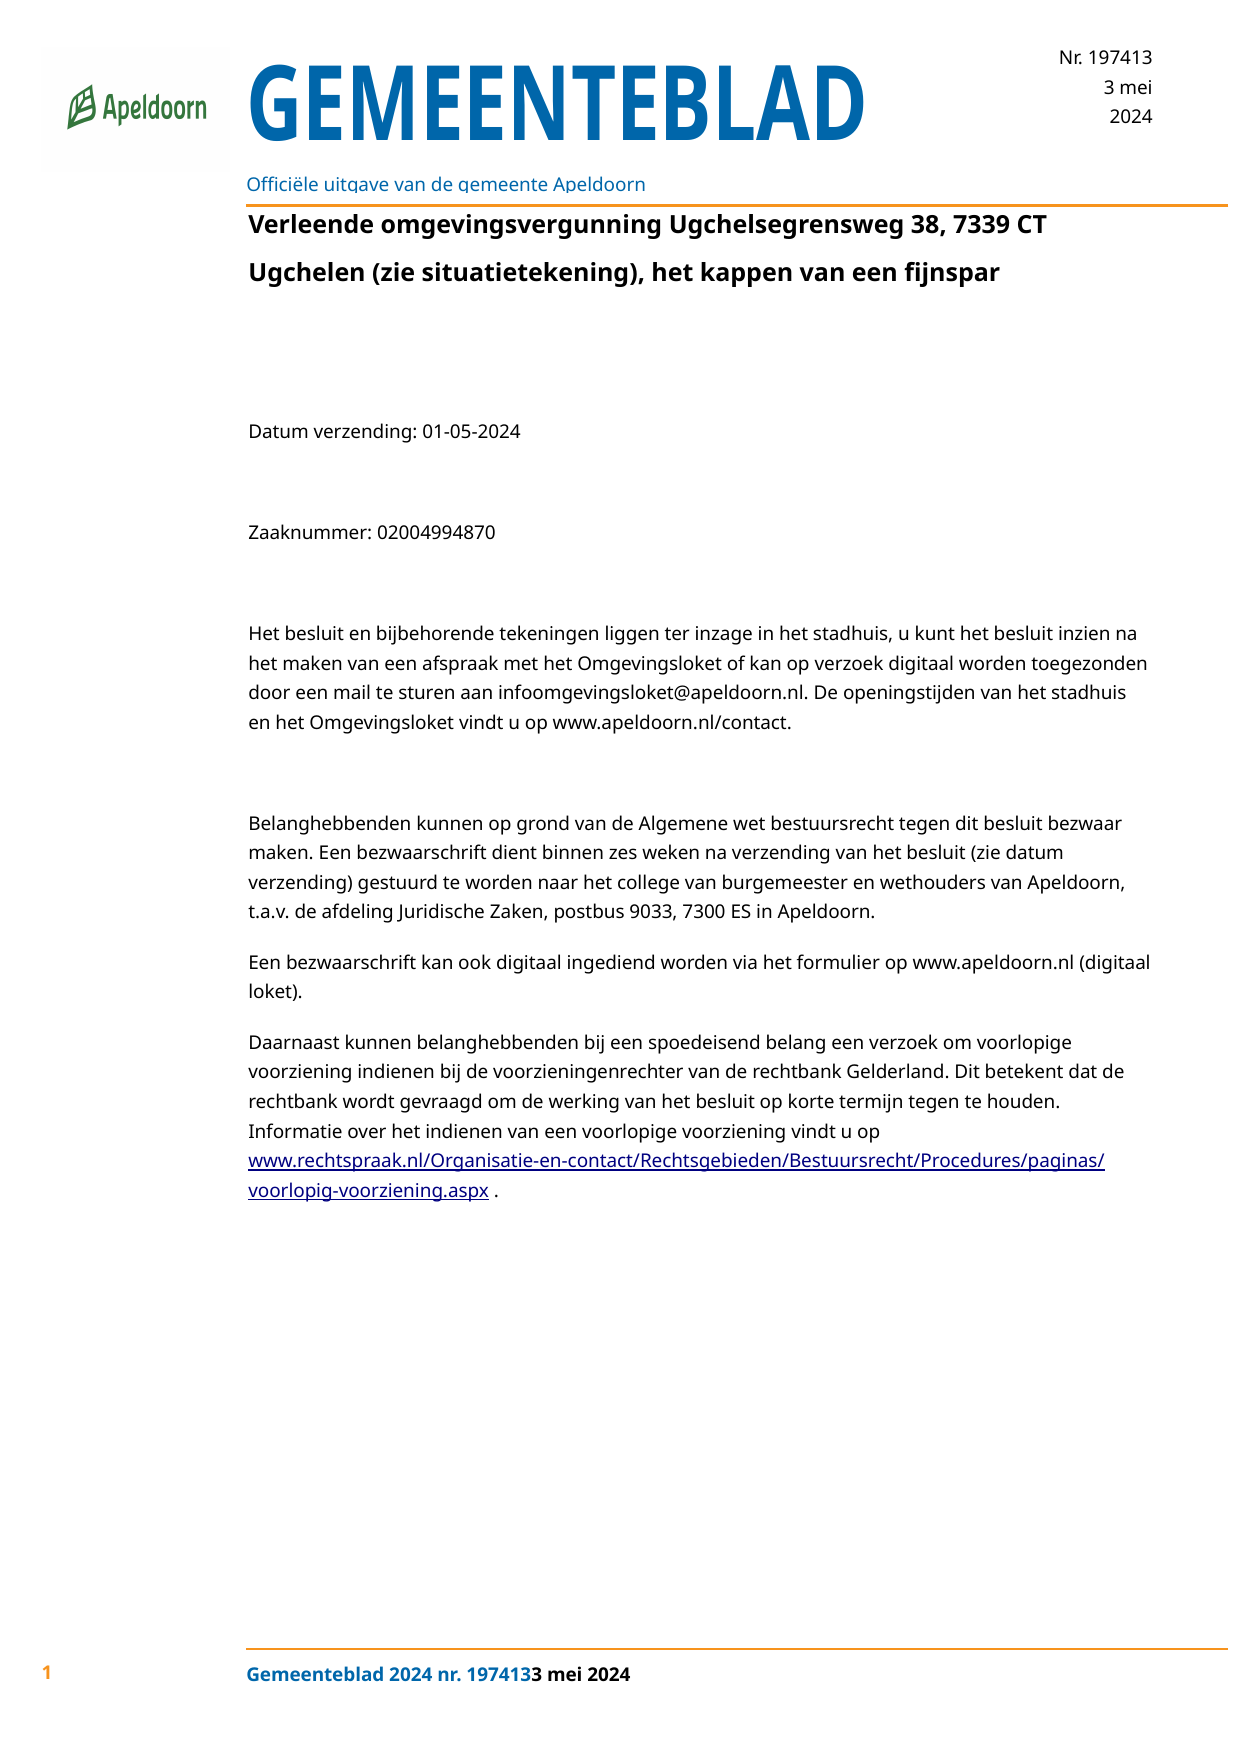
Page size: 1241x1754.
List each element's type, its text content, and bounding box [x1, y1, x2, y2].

text Daarnaast kunnen belanghebbenden bij een spoedeisend belang een verzoek om voorlopige voorziening indienen bij de voorzieningenrechter van de rechtbank Gelderland. Dit betekent dat de rechtbank wordt gevraagd om de werking van het besluit op korte termijn tegen te houden. Informatie over het indienen van een voorlopige voorziening vindt u op www.rechtspraak.nl/Organisatie-en-contact/Rechtsgebieden/Bestuursrecht/Procedures/paginas/voorlopig-voorziening.aspx . [248, 1029, 1152, 1203]
text Een bezwaarschrift kan ook digitaal ingediend worden via het formulier op www.apeldoorn.nl (digitaal loket). [248, 949, 1152, 1004]
text Zaaknummer: 02004994870 [248, 519, 1152, 545]
text Het besluit en bijbehorende tekeningen liggen ter inzage in het stadhuis, u kunt het besluit inzien na het maken van een afspraak met het Omgevingsloket of kan op verzoek digitaal worden toegezonden door een mail te sturen aan infoomgevingsloket@apeldoorn.nl. De openingstijden van het stadhuis en het Omgevingsloket vindt u op www.apeldoorn.nl/contact. [248, 620, 1152, 735]
text Verleende omgevingsvergunning Ugchelsegrensweg 38, 7339 CT Ugchelen (zie situatietekening), het kappen van een fijnspar [248, 207, 1152, 288]
text Belanghebbenden kunnen op grond van de Algemene wet bestuursrecht tegen dit besluit bezwaar maken. Een bezwaarschrift dient binnen zes weken na verzending van het besluit (zie datum verzending) gestuurd te worden naar het college van burgemeester en wethouders van Apeldoorn, t.a.v. de afdeling Juridische Zaken, postbus 9033, 7300 ES in Apeldoorn. [248, 810, 1152, 924]
text Datum verzending: 01-05-2024 [248, 419, 1152, 444]
picture [41, 47, 231, 172]
